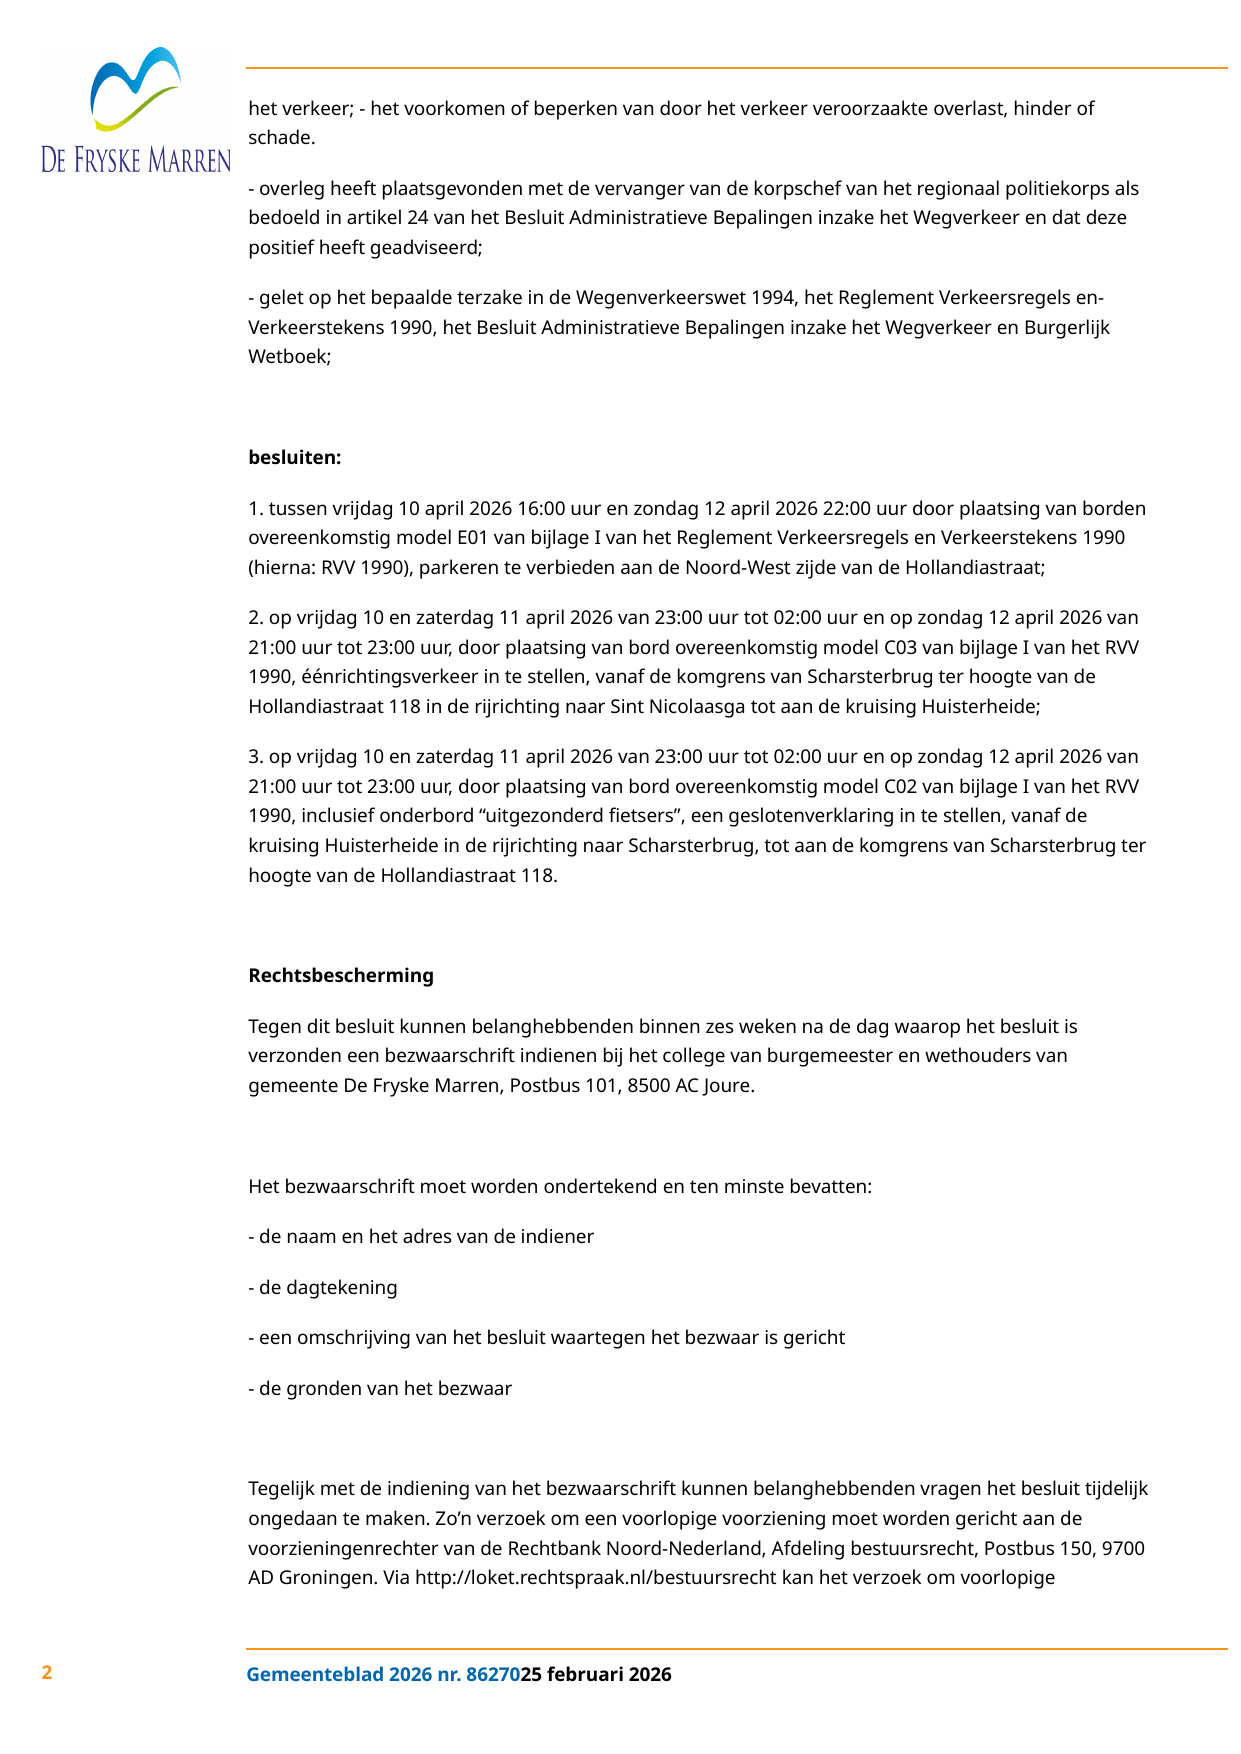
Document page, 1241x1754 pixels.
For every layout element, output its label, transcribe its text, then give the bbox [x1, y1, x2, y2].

text - overleg heeft plaatsgevonden met de vervanger van de korpschef van het regionaal politiekorps als bedoeld in artikel 24 van het Besluit Administratieve Bepalingen inzake het Wegverkeer en dat deze positief heeft geadviseerd; [248, 175, 1152, 260]
text 1. tussen vrijdag 10 april 2026 16:00 uur en zondag 12 april 2026 22:00 uur door plaatsing van borden overeenkomstig model E01 van bijlage I van het Reglement Verkeersregels en Verkeerstekens 1990 (hierna: RVV 1990), parkeren te verbieden aan de Noord-West zijde van de Hollandiastraat; [248, 495, 1152, 580]
text - de dagtekening [248, 1274, 1152, 1300]
text 3. op vrijdag 10 en zaterdag 11 april 2026 van 23:00 uur tot 02:00 uur en op zondag 12 april 2026 van 21:00 uur tot 23:00 uur, door plaatsing van bord overeenkomstig model C02 van bijlage I van het RVV 1990, inclusief onderbord “uitgezonderd fietsers”, een geslotenverklaring in te stellen, vanaf de kruising Huisterheide in de rijrichting naar Scharsterbrug, tot aan de komgrens van Scharsterbrug ter hoogte van de Hollandiastraat 118. [248, 743, 1152, 888]
text - de gronden van het bezwaar [248, 1375, 1152, 1401]
text - de naam en het adres van de indiener [248, 1223, 1152, 1249]
text 2. op vrijdag 10 en zaterdag 11 april 2026 van 23:00 uur tot 02:00 uur en op zondag 12 april 2026 van 21:00 uur tot 23:00 uur, door plaatsing van bord overeenkomstig model C03 van bijlage I van het RVV 1990, éénrichtingsverkeer in te stellen, vanaf de komgrens van Scharsterbrug ter hoogte van de Hollandiastraat 118 in de rijrichting naar Sint Nicolaasga tot aan de kruising Huisterheide; [248, 604, 1152, 719]
text Het bezwaarschrift moet worden ondertekend en ten minste bevatten: [248, 1173, 1152, 1199]
text besluiten: [248, 444, 1152, 470]
text Tegen dit besluit kunnen belanghebbenden binnen zes weken na de dag waarop het besluit is verzonden een bezwaarschrift indienen bij het college van burgemeester en wethouders van gemeente De Fryske Marren, Postbus 101, 8500 AC Joure. [248, 1013, 1152, 1098]
text - een omschrijving van het besluit waartegen het bezwaar is gericht [248, 1324, 1152, 1350]
text het verkeer; - het voorkomen of beperken van door het verkeer veroorzaakte overlast, hinder of schade. [248, 95, 1152, 150]
picture [41, 47, 231, 172]
text Tegelijk met de indiening van het bezwaarschrift kunnen belanghebbenden vragen het besluit tijdelijk ongedaan te maken. Zo’n verzoek om een voorlopige voorziening moet worden gericht aan de voorzieningenrechter van de Rechtbank Noord-Nederland, Afdeling bestuursrecht, Postbus 150, 9700 AD Groningen. Via http://loket.rechtspraak.nl/bestuursrecht kan het verzoek om voorlopige [248, 1476, 1152, 1590]
text Rechtsbescherming [248, 963, 1152, 988]
text - gelet op het bepaalde terzake in de Wegenverkeerswet 1994, het Reglement Verkeersregels en- Verkeerstekens 1990, het Besluit Administratieve Bepalingen inzake het Wegverkeer en Burgerlijk Wetboek; [248, 284, 1152, 369]
